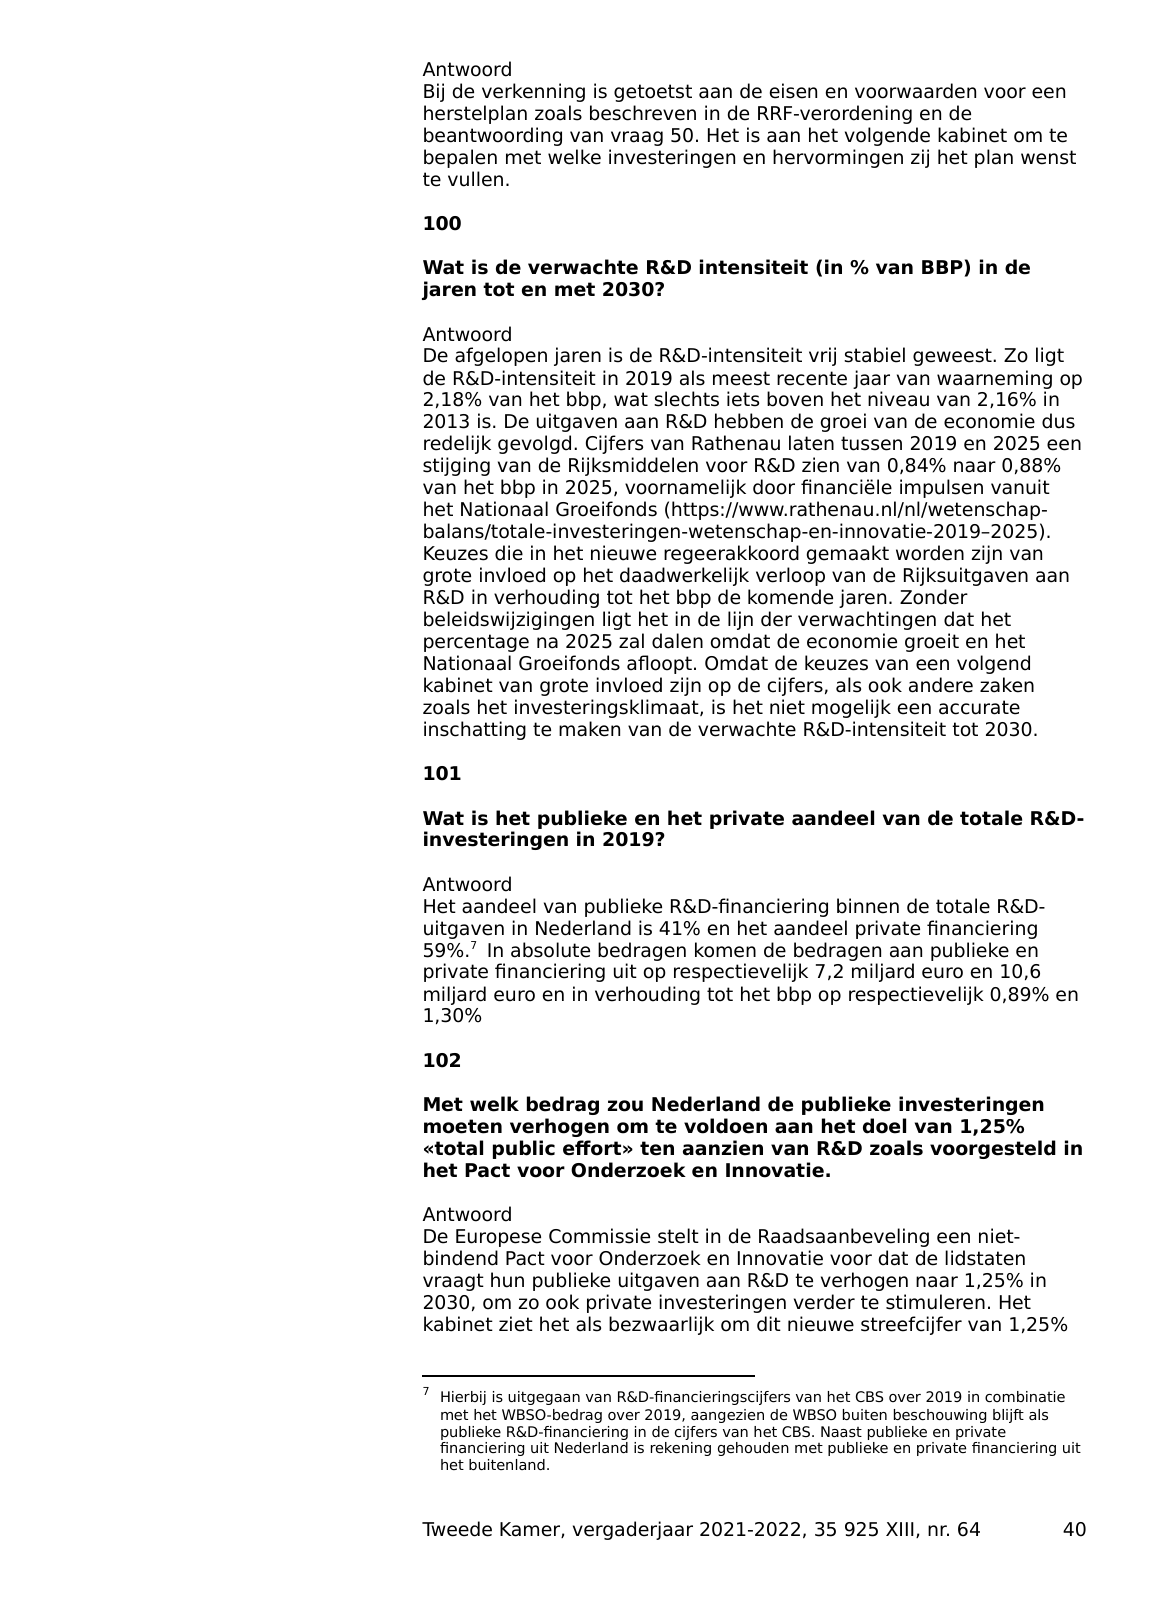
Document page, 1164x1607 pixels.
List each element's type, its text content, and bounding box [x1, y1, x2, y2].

subtitle 101 [422, 763, 1087, 785]
text De Europese Commissie stelt in de Raadsaanbeveling een niet-bindend Pact voor Onderzoek en Innovatie voor dat de lidstaten vraagt hun publieke uitgaven aan R&D te verhogen naar 1,25% in 2030, om zo ook private investeringen verder te stimuleren. Het kabinet ziet het als bezwaarlijk om dit nieuwe streefcijfer van 1,25% [422, 1226, 1087, 1336]
subtitle 100 [422, 213, 1087, 235]
text Het aandeel van publieke R&D-financiering binnen de totale R&D-uitgaven in Nederland is 41% en het aandeel private financiering 59%. In absolute bedragen komen de bedragen aan publieke en private financiering uit op respectievelijk 7,2 miljard euro en 10,6 miljard euro en in verhouding tot het bbp op respectievelijk 0,89% en 1,30% [422, 896, 1087, 1027]
text Wat is de verwachte R&D intensiteit (in % van BBP) in de jaren tot en met 2030? [422, 257, 1087, 301]
subtitle 102 [422, 1049, 1087, 1072]
text Met welk bedrag zou Nederland de publieke investeringen moeten verhogen om te voldoen aan het doel van 1,25% «total public effort» ten aanzien van R&D zoals voorgesteld in het Pact voor Onderzoek en Innovatie. [422, 1094, 1087, 1182]
text Hierbij is uitgegaan van R&D-financieringscijfers van het CBS over 2019 in combinatie met het WBSO-bedrag over 2019, aangezien de WBSO buiten beschouwing blijft als publieke R&D-financiering in de cijfers van het CBS. Naast publieke en private financiering uit Nederland is rekening gehouden met publieke en private financiering uit het buitenland. [422, 1385, 1087, 1474]
text Antwoord [422, 1204, 1087, 1226]
text De afgelopen jaren is de R&D-intensiteit vrij stabiel geweest. Zo ligt de R&D-intensiteit in 2019 als meest recente jaar van waarneming op 2,18% van het bbp, wat slechts iets boven het niveau van 2,16% in 2013 is. De uitgaven aan R&D hebben de groei van de economie dus redelijk gevolgd. Cijfers van Rathenau laten tussen 2019 en 2025 een stijging van de Rijksmiddelen voor R&D zien van 0,84% naar 0,88% van het bbp in 2025, voornamelijk door financiële impulsen vanuit het Nationaal Groeifonds (https://www.rathenau.nl/nl/wetenschap-balans/totale-investeringen-wetenschap-en-innovatie-2019–2025). Keuzes die in het nieuwe regeerakkoord gemaakt worden zijn van grote invloed op het daadwerkelijk verloop van de Rijksuitgaven aan R&D in verhouding tot het bbp de komende jaren. Zonder beleidswijzigingen ligt het in de lijn der verwachtingen dat het percentage na 2025 zal dalen omdat de economie groeit en het Nationaal Groeifonds afloopt. Omdat de keuzes van een volgend kabinet van grote invloed zijn op de cijfers, als ook andere zaken zoals het investeringsklimaat, is het niet mogelijk een accurate inschatting te maken van de verwachte R&D-intensiteit tot 2030. [422, 345, 1087, 741]
text Antwoord [422, 323, 1087, 345]
text Antwoord [422, 873, 1087, 896]
text Bij de verkenning is getoetst aan de eisen en voorwaarden voor een herstelplan zoals beschreven in de RRF-verordening en de beantwoording van vraag 50. Het is aan het volgende kabinet om te bepalen met welke investeringen en hervormingen zij het plan wenst te vullen. [422, 81, 1087, 191]
text Antwoord [422, 59, 1087, 81]
text Wat is het publieke en het private aandeel van de totale R&D-investeringen in 2019? [422, 807, 1087, 851]
